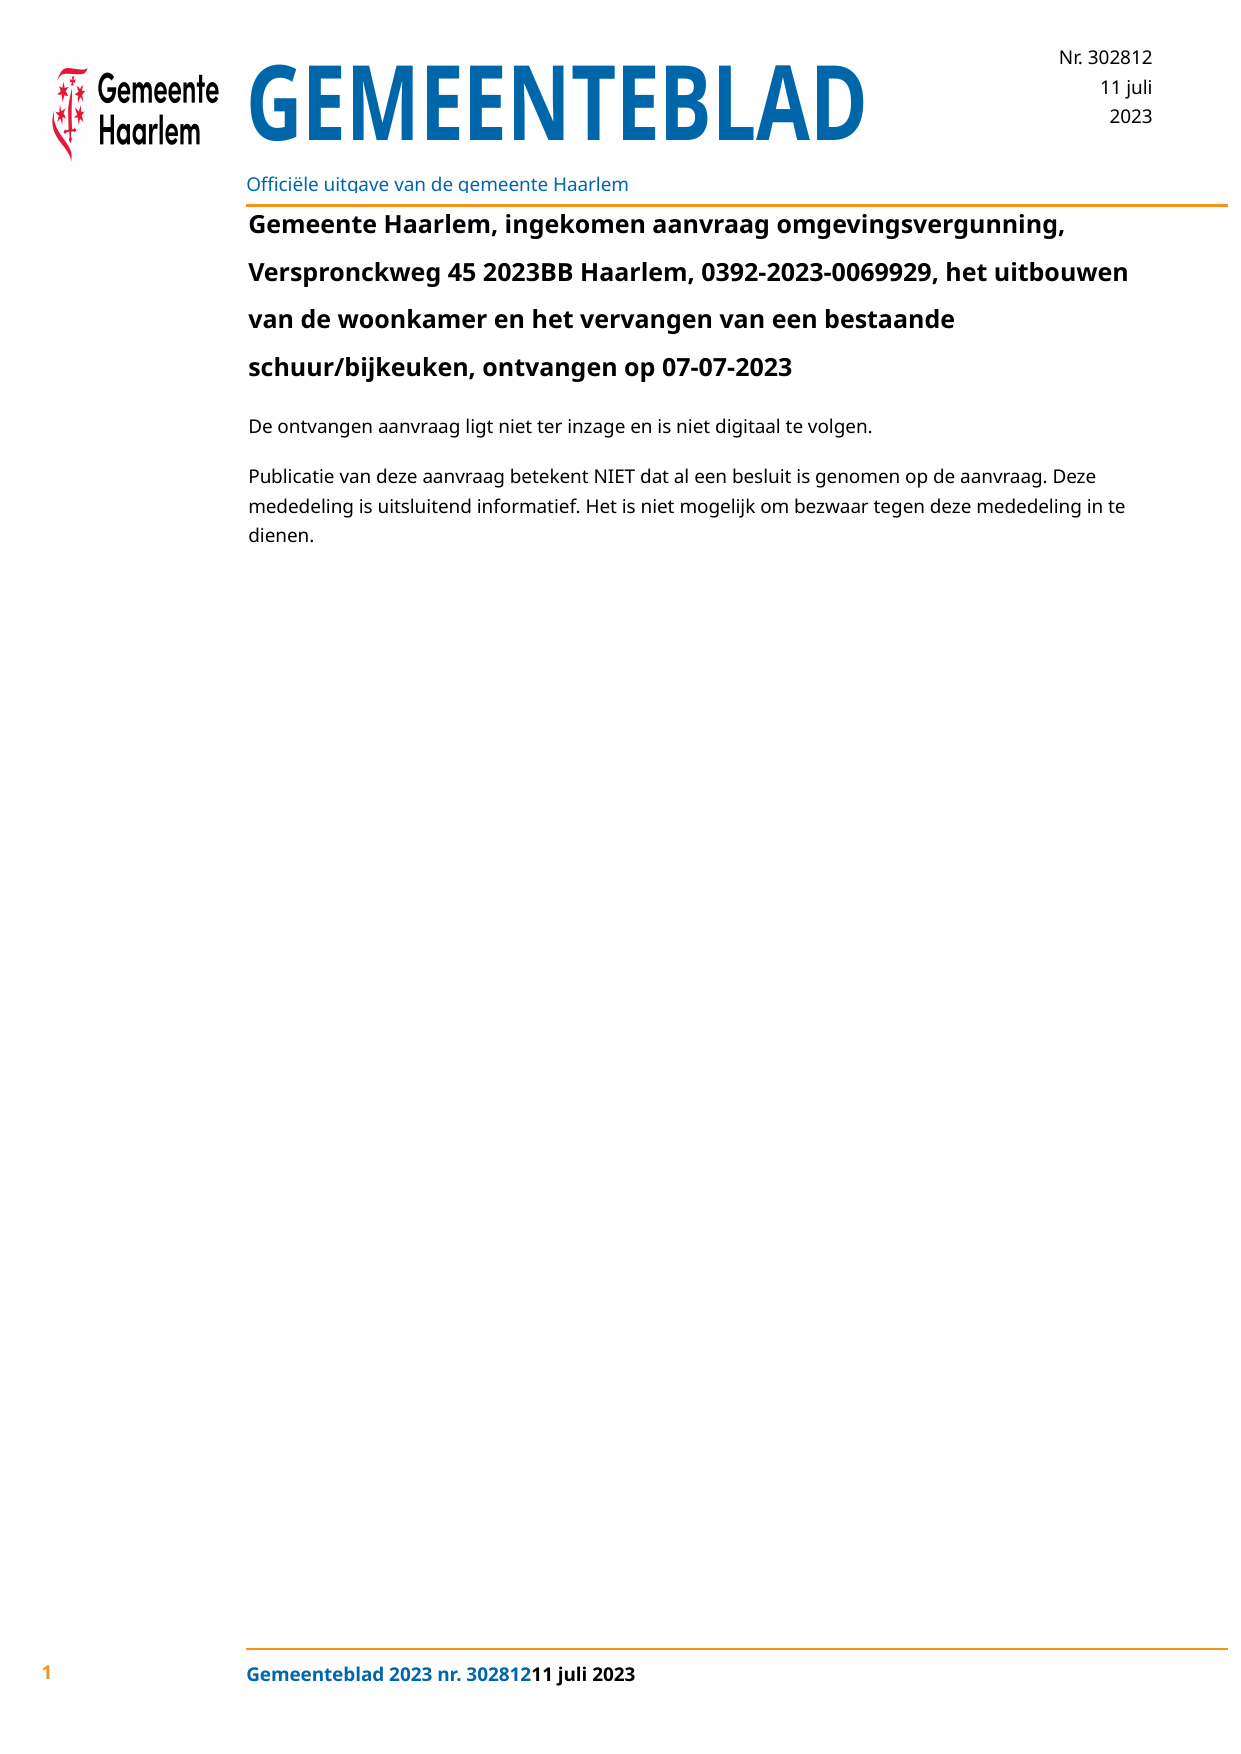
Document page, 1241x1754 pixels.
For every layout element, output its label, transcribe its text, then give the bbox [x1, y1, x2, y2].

text De ontvangen aanvraag ligt niet ter inzage en is niet digitaal te volgen. [248, 413, 1152, 439]
text Gemeente Haarlem, ingekomen aanvraag omgevingsvergunning, Verspronckweg 45 2023BB Haarlem, 0392-2023-0069929, het uitbouwen van de woonkamer en het vervangen van een bestaande schuur/bijkeuken, ontvangen op 07-07-2023 [248, 207, 1152, 384]
text Publicatie van deze aanvraag betekent NIET dat al een besluit is genomen op de aanvraag. Deze mededeling is uitsluitend informatief. Het is niet mogelijk om bezwaar tegen deze mededeling in te dienen. [248, 463, 1152, 548]
picture [41, 47, 231, 172]
